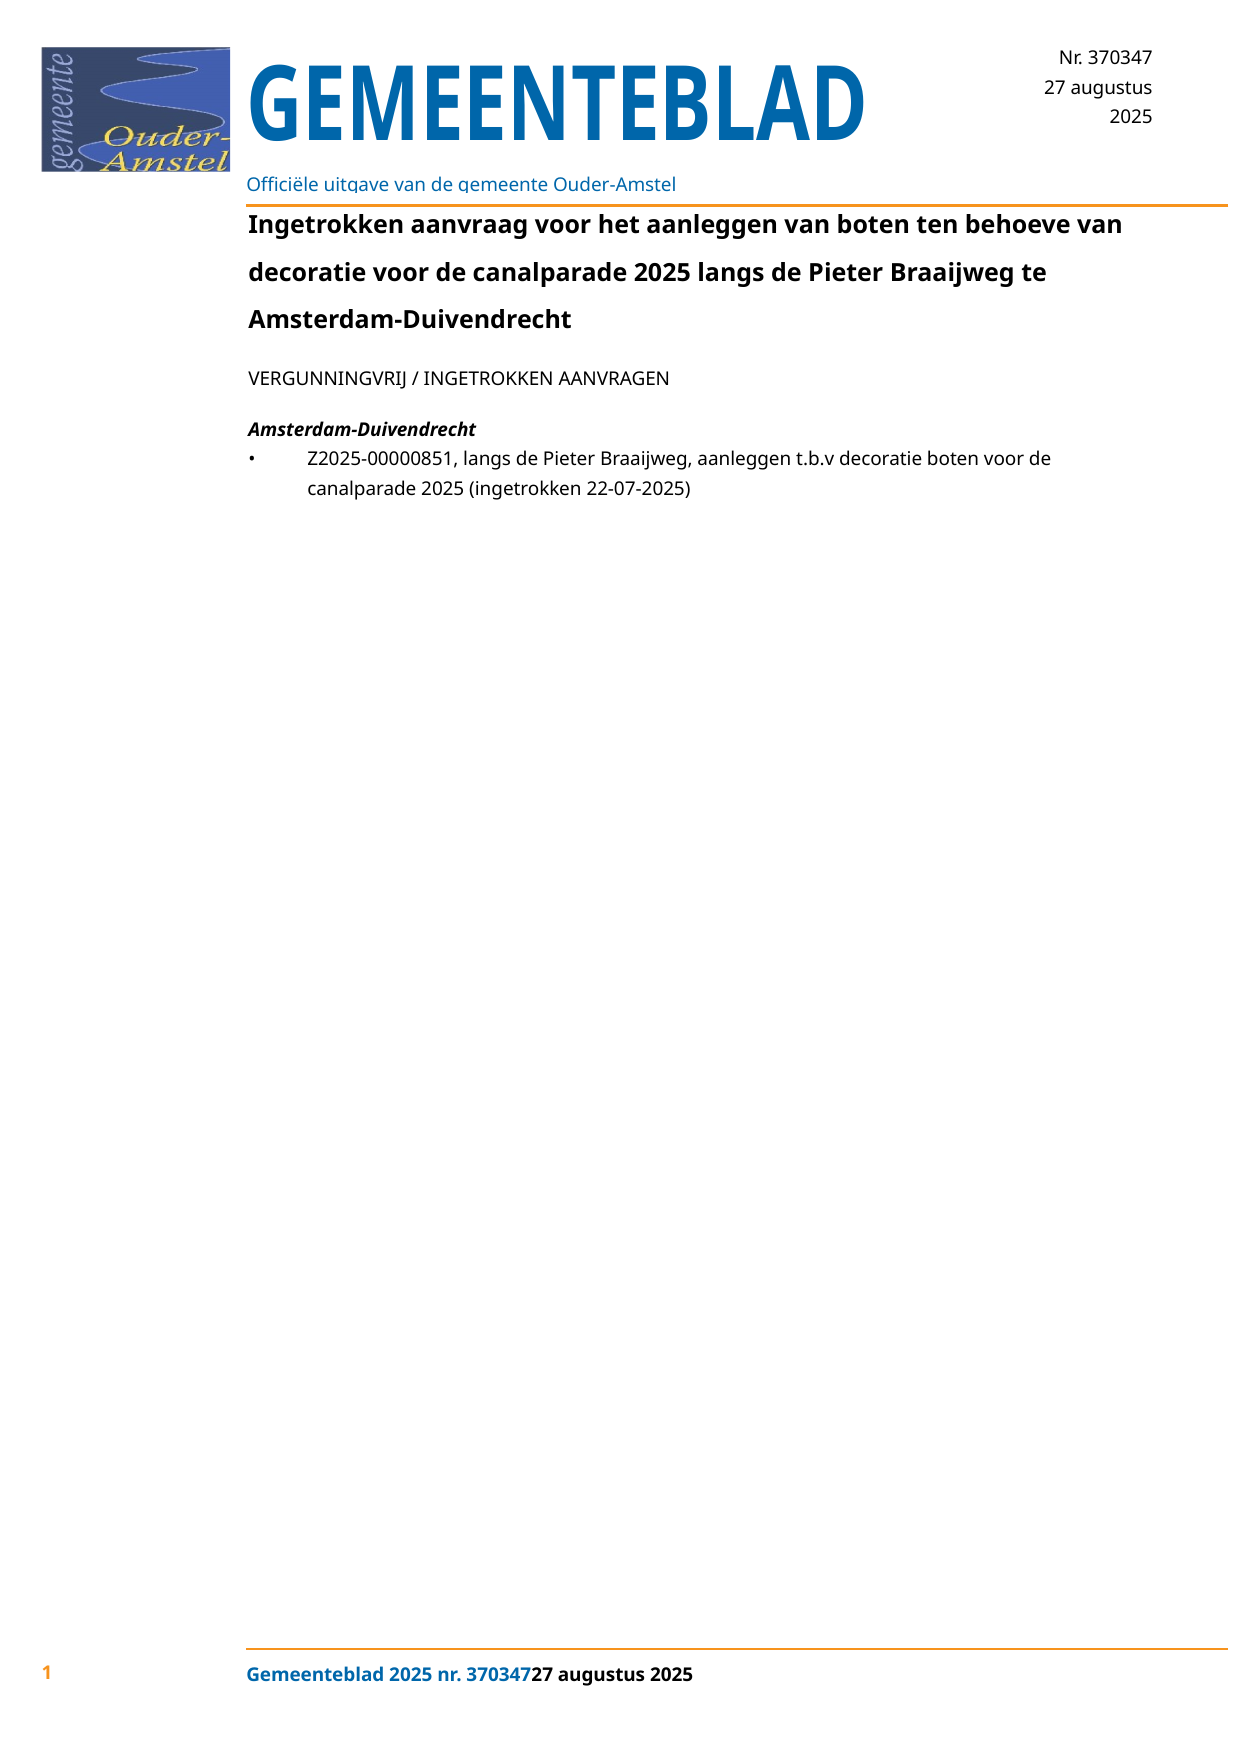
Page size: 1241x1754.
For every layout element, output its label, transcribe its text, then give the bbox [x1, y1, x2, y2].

picture [41, 47, 231, 172]
text Ingetrokken aanvraag voor het aanleggen van boten ten behoeve van decoratie voor de canalparade 2025 langs de Pieter Braaijweg te Amsterdam-Duivendrecht [248, 207, 1152, 336]
list Z2025-00000851, langs de Pieter Braaijweg, aanleggen t.b.v decoratie boten voor de canalparade 2025 (ingetrokken 22-07-2025) [248, 446, 1152, 501]
text VERGUNNINGVRIJ / INGETROKKEN AANVRAGEN [248, 366, 1152, 391]
text Amsterdam-Duivendrecht [248, 416, 1152, 442]
